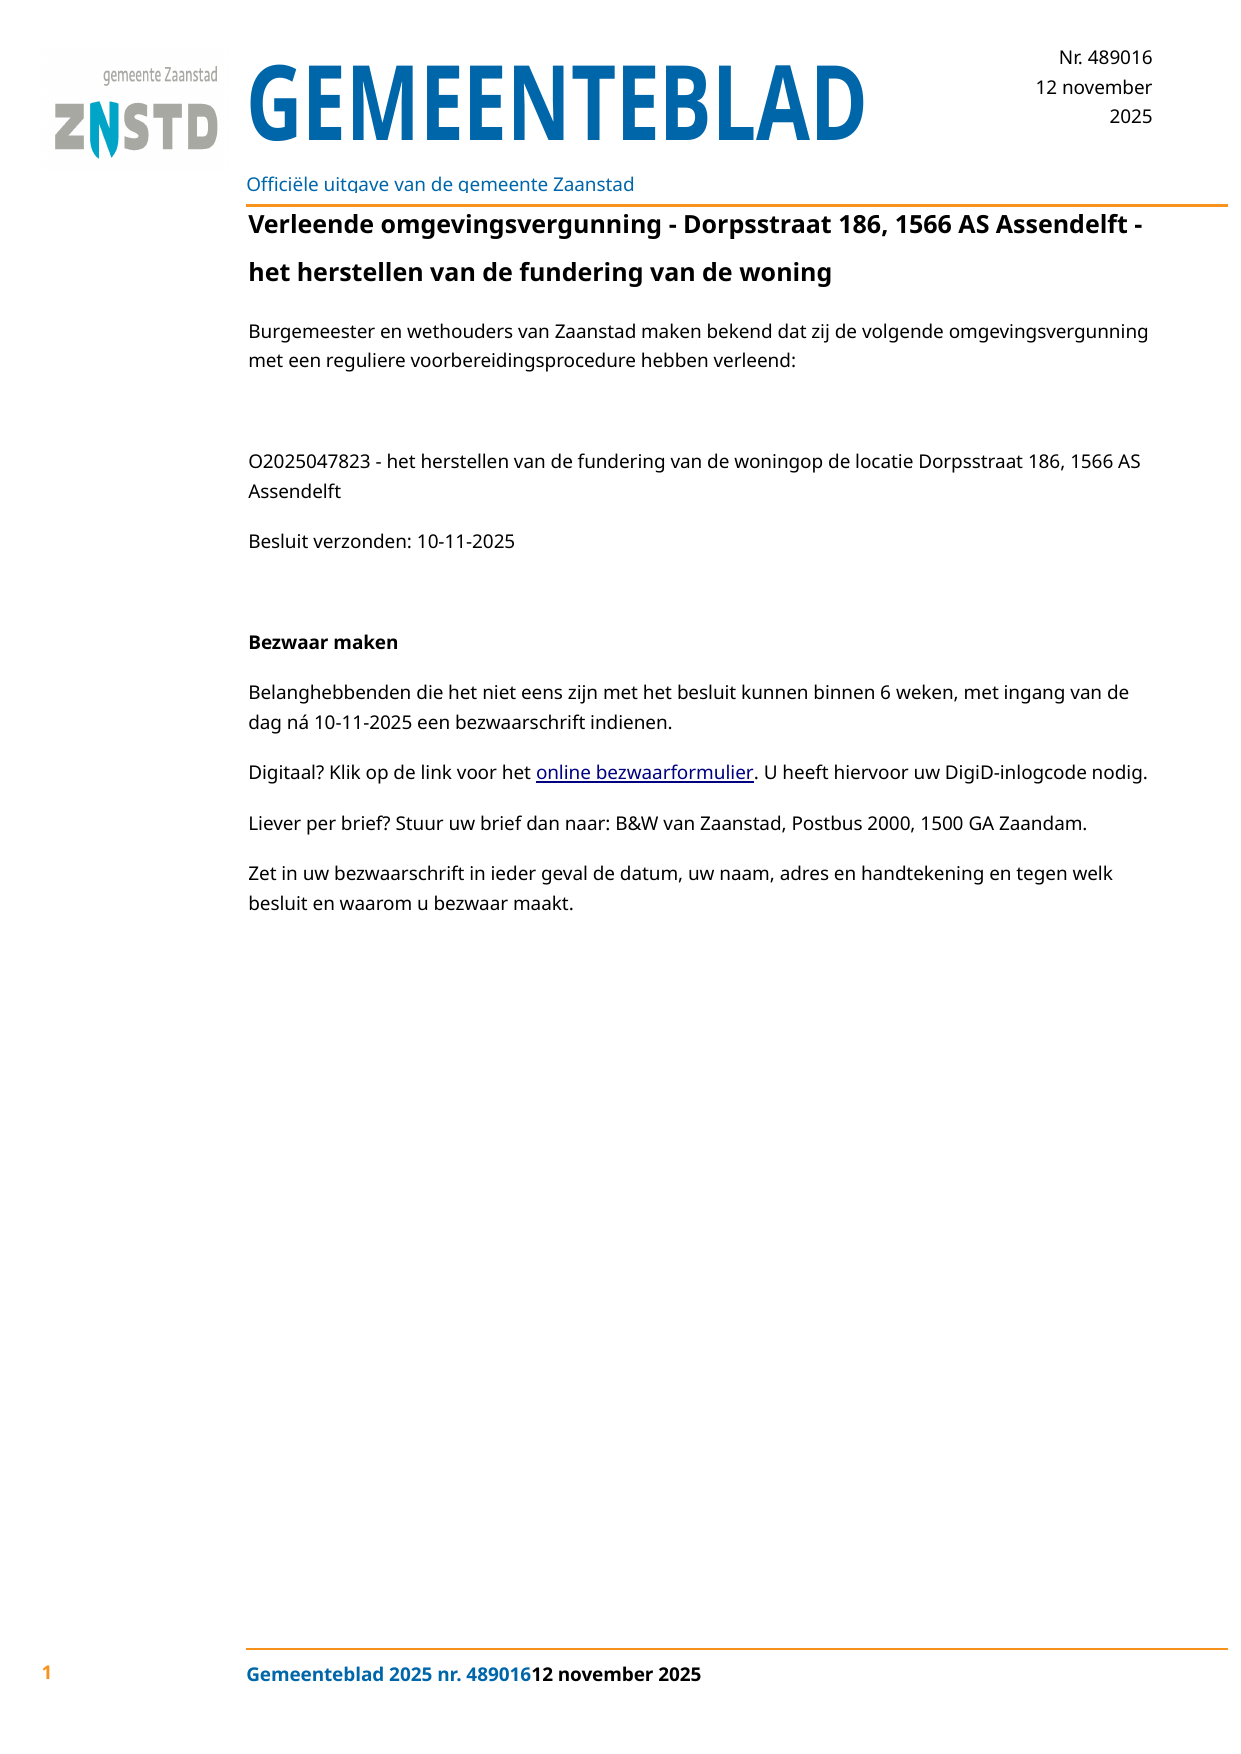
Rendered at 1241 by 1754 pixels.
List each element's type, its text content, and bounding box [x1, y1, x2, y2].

text Digitaal? Klik op de link voor het online bezwaarformulier. U heeft hiervoor uw DigiD-inlogcode nodig. [248, 759, 1152, 785]
text Verleende omgevingsvergunning - Dorpsstraat 186, 1566 AS Assendelft - het herstellen van de fundering van de woning [248, 207, 1152, 288]
text Besluit verzonden: 10-11-2025 [248, 528, 1152, 554]
text Zet in uw bezwaarschrift in ieder geval de datum, uw naam, adres en handtekening en tegen welk besluit en waarom u bezwaar maakt. [248, 860, 1152, 916]
text Bezwaar maken [248, 629, 1152, 655]
text Belanghebbenden die het niet eens zijn met het besluit kunnen binnen 6 weken, met ingang van de dag ná 10-11-2025 een bezwaarschrift indienen. [248, 679, 1152, 735]
text Liever per brief? Stuur uw brief dan naar: B&W van Zaanstad, Postbus 2000, 1500 GA Zaandam. [248, 810, 1152, 836]
text O2025047823 - het herstellen van de fundering van de woningop de locatie Dorpsstraat 186, 1566 AS Assendelft [248, 448, 1152, 504]
text Burgemeester en wethouders van Zaanstad maken bekend dat zij de volgende omgevingsvergunning met een reguliere voorbereidingsprocedure hebben verleend: [248, 318, 1152, 373]
picture [41, 47, 231, 172]
